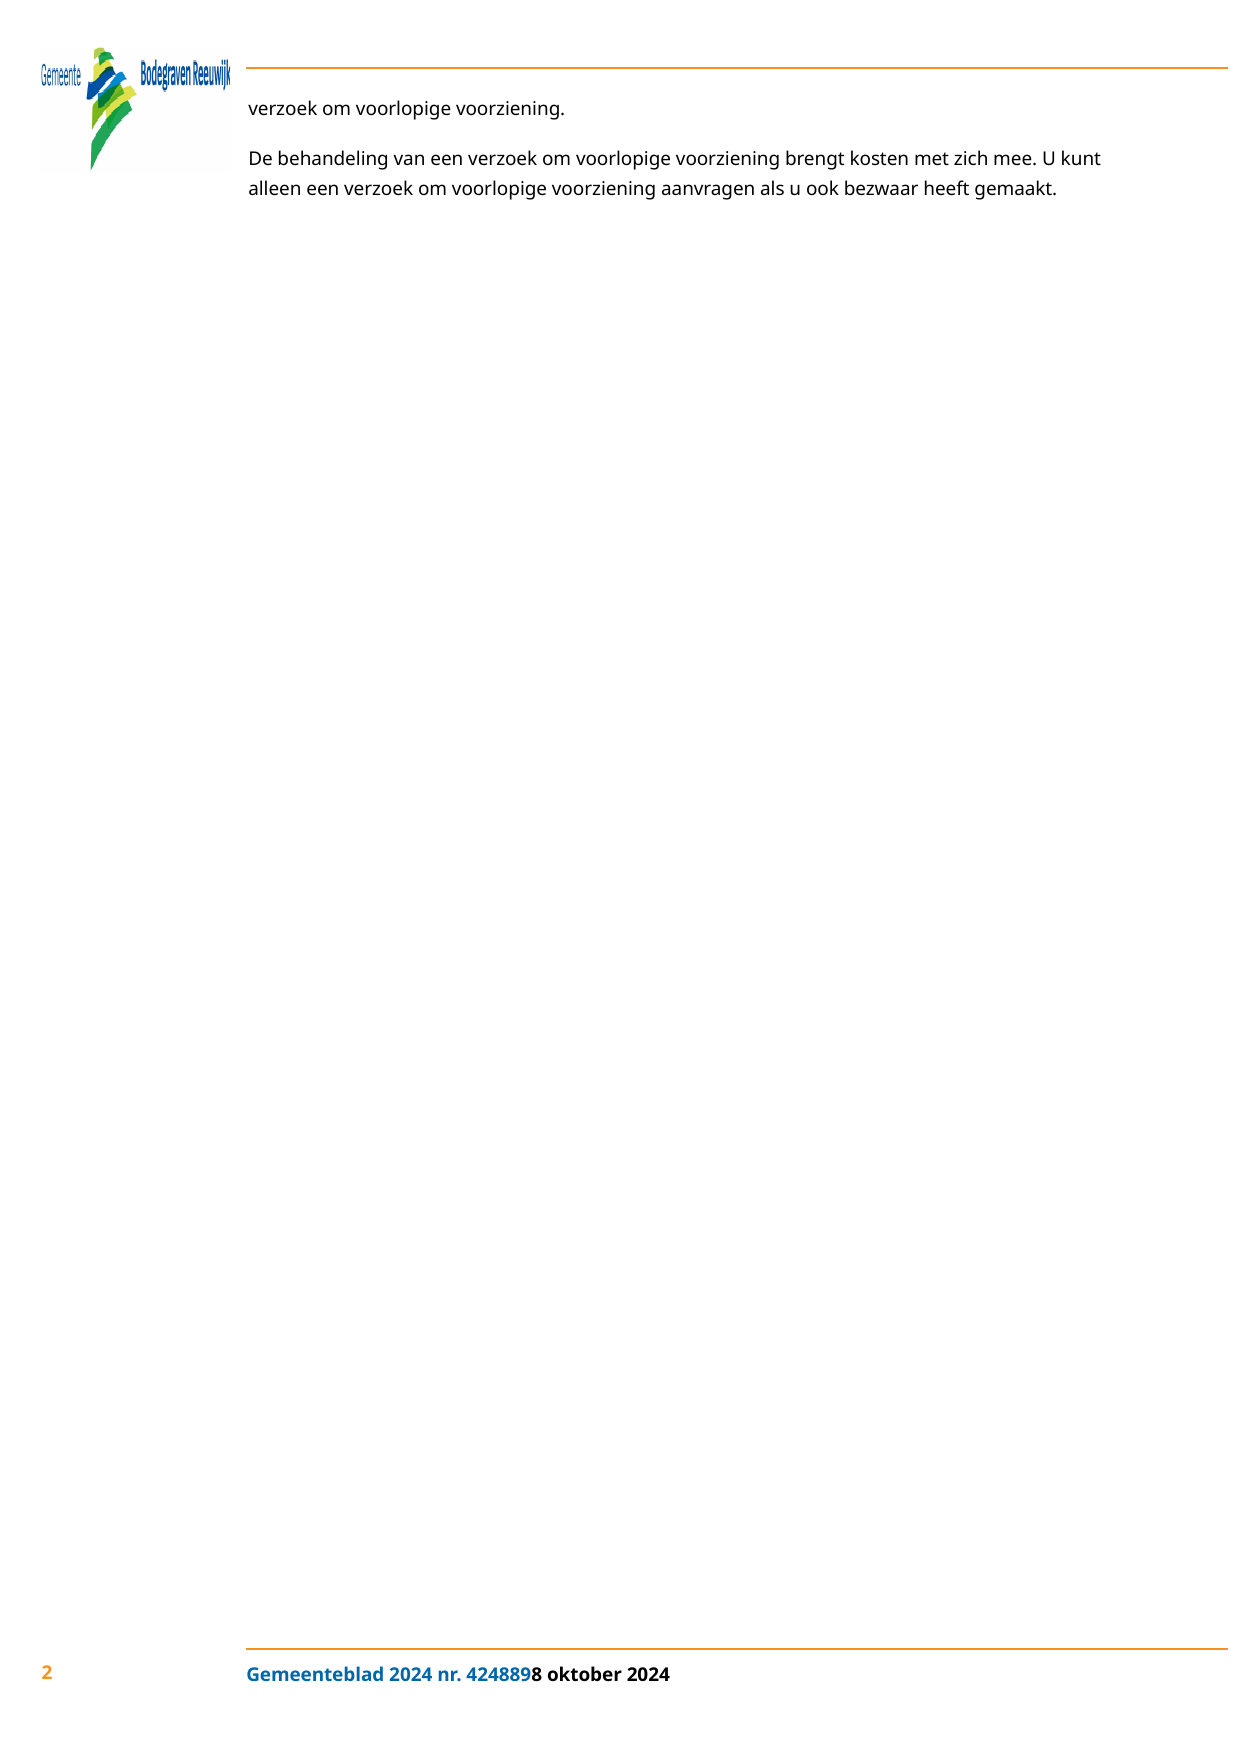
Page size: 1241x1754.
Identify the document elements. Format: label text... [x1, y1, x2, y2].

text verzoek om voorlopige voorziening. [248, 95, 1152, 121]
picture [41, 47, 231, 172]
text De behandeling van een verzoek om voorlopige voorziening brengt kosten met zich mee. U kunt alleen een verzoek om voorlopige voorziening aanvragen als u ook bezwaar heeft gemaakt. [248, 145, 1152, 201]
